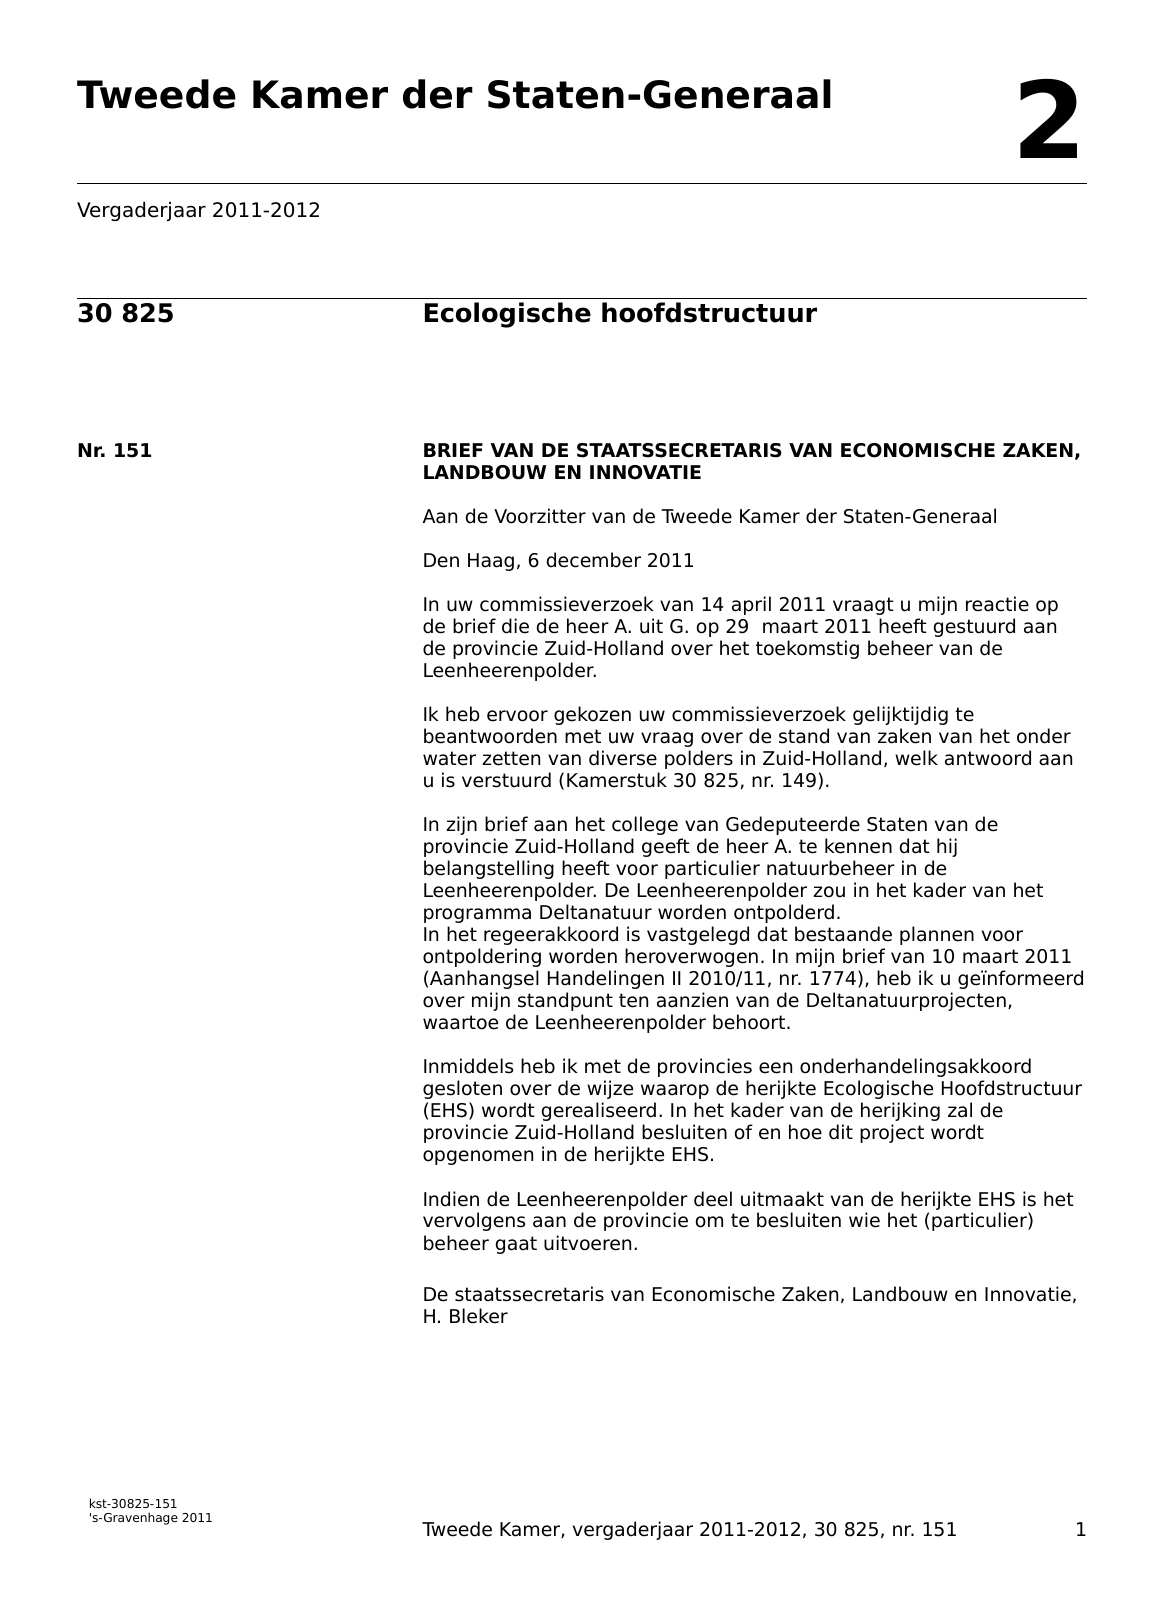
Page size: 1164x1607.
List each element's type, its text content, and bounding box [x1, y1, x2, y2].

text Den Haag, 6 december 2011 [422, 550, 1087, 572]
text Indien de Leenheerenpolder deel uitmaakt van de herijkte EHS is het vervolgens aan de provincie om te besluiten wie het (particulier) beheer gaat uitvoeren. [422, 1188, 1087, 1254]
text In uw commissieverzoek van 14 april 2011 vraagt u mijn reactie op de brief die de heer A. uit G. op 29 maart 2011 heeft gestuurd aan de provincie Zuid-Holland over het toekomstig beheer van de Leenheerenpolder. [422, 594, 1087, 682]
text Ik heb ervoor gekozen uw commissieverzoek gelijktijdig te beantwoorden met uw vraag over de stand van zaken van het onder water zetten van diverse polders in Zuid-Holland, welk antwoord aan u is verstuurd (Kamerstuk 30 825, nr. 149). [422, 704, 1087, 792]
text kst-30825-151 [88, 1497, 323, 1511]
text In het regeerakkoord is vastgelegd dat bestaande plannen voor ontpoldering worden heroverwogen. In mijn brief van 10 maart 2011 (Aanhangsel Handelingen II 2010/11, nr. 1774), heb ik u geïnformeerd over mijn standpunt ten aanzien van de Deltanatuurprojecten, waartoe de Leenheerenpolder behoort. [422, 924, 1087, 1034]
text 's-Gravenhage 2011 [88, 1511, 323, 1525]
subtitle Nr. 151 BRIEF VAN DE STAATSSECRETARIS VAN ECONOMISCHE ZAKEN, LANDBOUW EN INNOVATIE [77, 440, 1087, 484]
text In zijn brief aan het college van Gedeputeerde Staten van de provincie Zuid-Holland geeft de heer A. te kennen dat hij belangstelling heeft voor particulier natuurbeheer in de Leenheerenpolder. De Leenheerenpolder zou in het kader van het programma Deltanatuur worden ontpolderd. [422, 814, 1087, 924]
table_cell Vergaderjaar 2011-2012 [77, 184, 1087, 298]
text Inmiddels heb ik met de provincies een onderhandelingsakkoord gesloten over de wijze waarop de herijkte Ecologische Hoofdstructuur (EHS) wordt gerealiseerd. In het kader van de herijking zal de provincie Zuid-Holland besluiten of en hoe dit project wordt opgenomen in de herijkte EHS. [422, 1056, 1087, 1166]
table_header 2 [886, 59, 1087, 183]
table_header Tweede Kamer der Staten-Generaal [77, 59, 886, 183]
text De staatssecretaris van Economische Zaken, Landbouw en Innovatie, H. Bleker [422, 1284, 1087, 1328]
text Aan de Voorzitter van de Tweede Kamer der Staten-Generaal [422, 506, 1087, 528]
subtitle 30 825 Ecologische hoofdstructuur [77, 299, 1087, 329]
